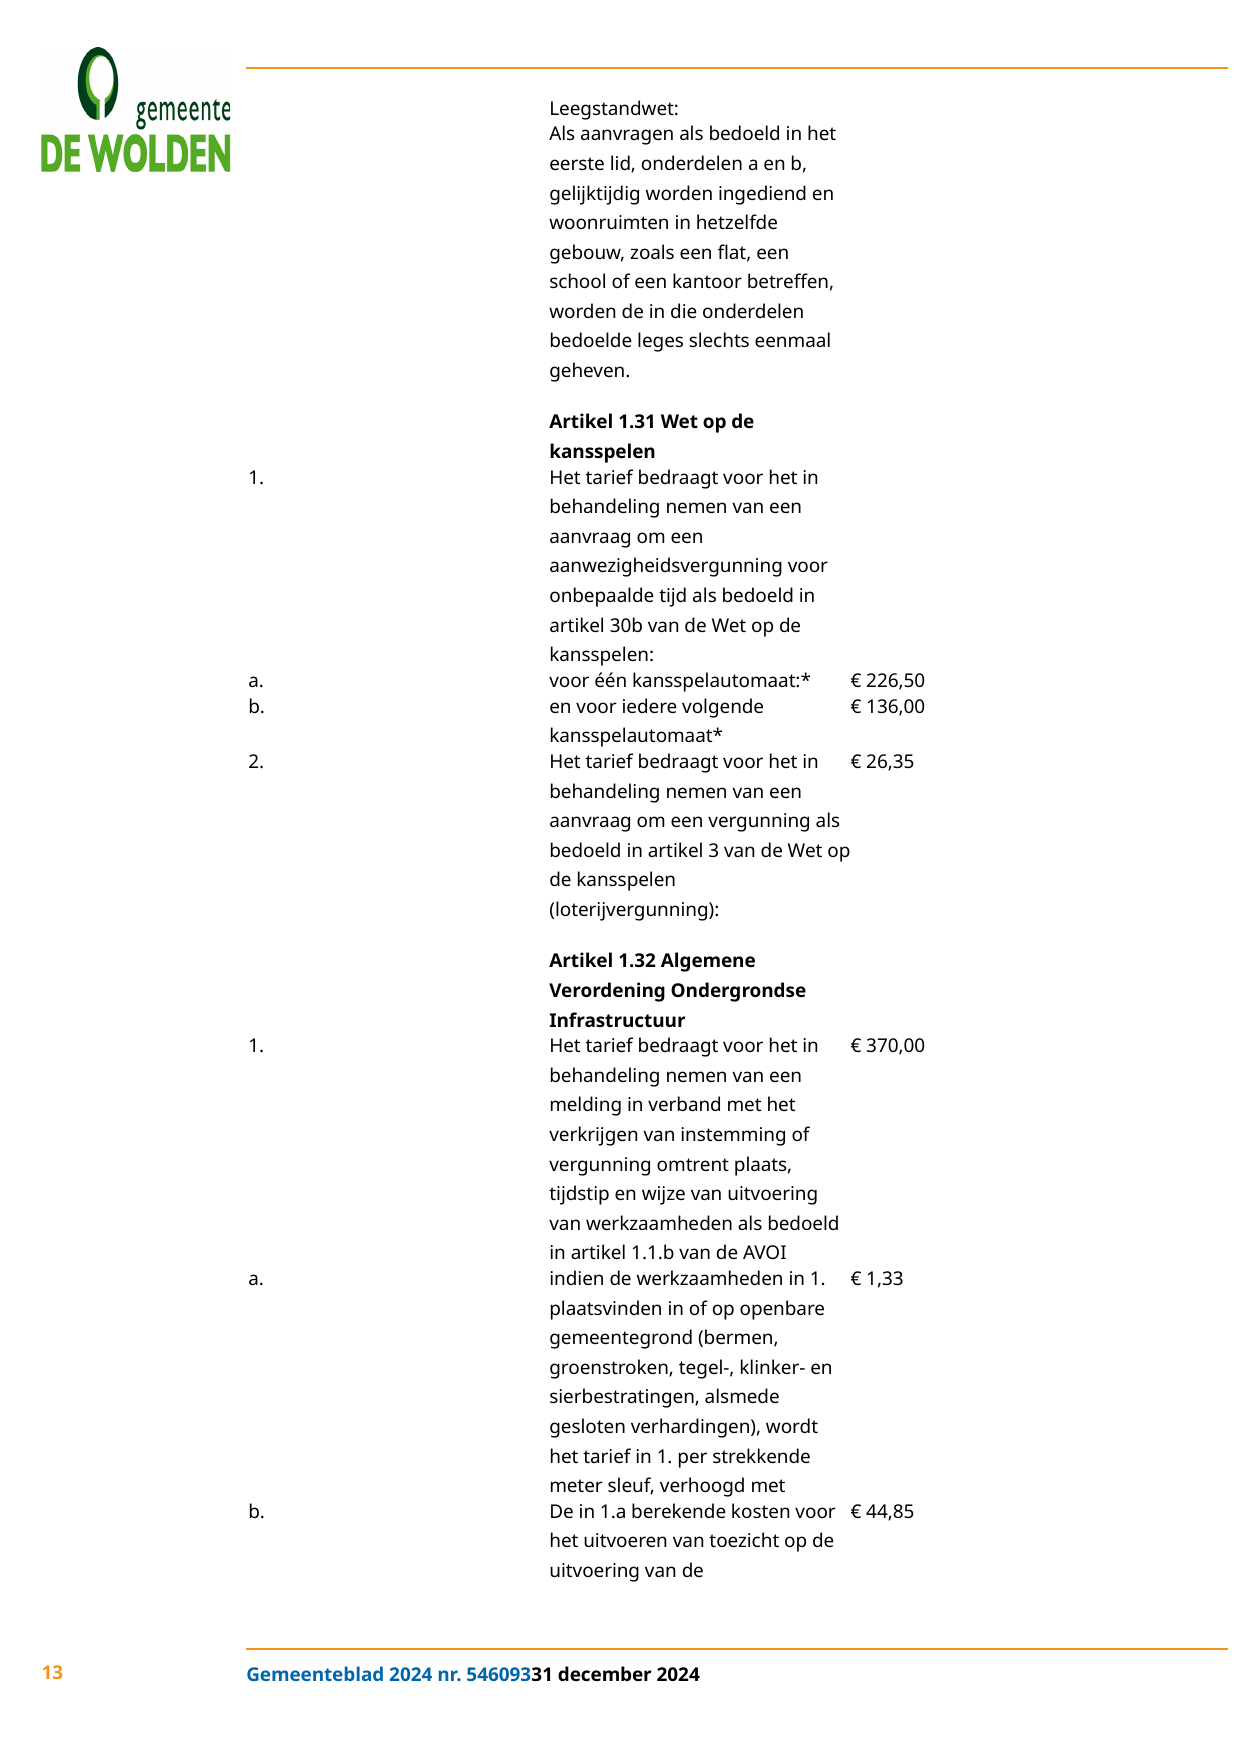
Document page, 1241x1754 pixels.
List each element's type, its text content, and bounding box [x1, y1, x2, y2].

table_cell [248, 922, 549, 948]
table_cell en voor iedere volgende kansspelautomaat* [549, 693, 850, 748]
table_cell a. [248, 667, 549, 693]
table_cell Als aanvragen als bedoeld in het eerste lid, onderdelen a en b, gelijktijdig worden ingediend en woonruimten in hetzelfde gebouw, zoals een flat, een school of een kantoor betreffen, worden de in die onderdelen bedoelde leges slechts eenmaal geheven. [549, 121, 850, 383]
table_cell € 370,00 [850, 1033, 1152, 1265]
table_cell voor één kansspelautomaat:* [549, 667, 850, 693]
table_cell [850, 121, 1152, 383]
table_cell € 1,33 [850, 1265, 1152, 1498]
table_cell Het tarief bedraagt voor het in behandeling nemen van een melding in verband met het verkrijgen van instemming of vergunning omtrent plaats, tijdstip en wijze van uitvoering van werkzaamheden als bedoeld in artikel 1.1.b van de AVOI [549, 1033, 850, 1265]
table_cell [850, 922, 1152, 948]
table_cell Het tarief bedraagt voor het in behandeling nemen van een aanvraag om een aanwezigheidsvergunning voor onbepaalde tijd als bedoeld in artikel 30b van de Wet op de kansspelen: [549, 464, 850, 667]
table_cell [850, 383, 1152, 409]
table_cell 2. [248, 748, 549, 922]
table_cell Artikel 1.31 Wet op de kansspelen [549, 409, 850, 464]
table_cell Het tarief bedraagt voor het in behandeling nemen van een aanvraag om een vergunning als bedoeld in artikel 3 van de Wet op de kansspelen (loterijvergunning): [549, 748, 850, 922]
table_cell € 44,85 [850, 1498, 1152, 1583]
table_cell a. [248, 1265, 549, 1498]
table_cell € 226,50 [850, 667, 1152, 693]
table_cell Leegstandwet: [549, 95, 850, 121]
table_cell indien de werkzaamheden in 1. plaatsvinden in of op openbare gemeentegrond (bermen, groenstroken, tegel-, klinker- en sierbestratingen, alsmede gesloten verhardingen), wordt het tarief in 1. per strekkende meter sleuf, verhoogd met [549, 1265, 850, 1498]
table_cell De in 1.a berekende kosten voor het uitvoeren van toezicht op de uitvoering van de [549, 1498, 850, 1583]
table_cell € 26,35 [850, 748, 1152, 922]
table_cell [248, 948, 549, 1032]
table_cell [248, 95, 549, 121]
table_cell Artikel 1.32 Algemene Verordening Ondergrondse Infrastructuur [549, 948, 850, 1032]
table_cell b. [248, 1498, 549, 1583]
table_cell [248, 409, 549, 464]
table_cell 1. [248, 464, 549, 667]
table_cell [248, 121, 549, 383]
table_cell b. [248, 693, 549, 748]
table_cell [248, 383, 549, 409]
table_cell [549, 383, 850, 409]
table_cell 1. [248, 1033, 549, 1265]
table_cell [850, 409, 1152, 464]
table_cell [850, 464, 1152, 667]
table_cell [850, 948, 1152, 1032]
picture [41, 47, 231, 172]
table_cell € 136,00 [850, 693, 1152, 748]
table_cell [549, 922, 850, 948]
table_cell [850, 95, 1152, 121]
